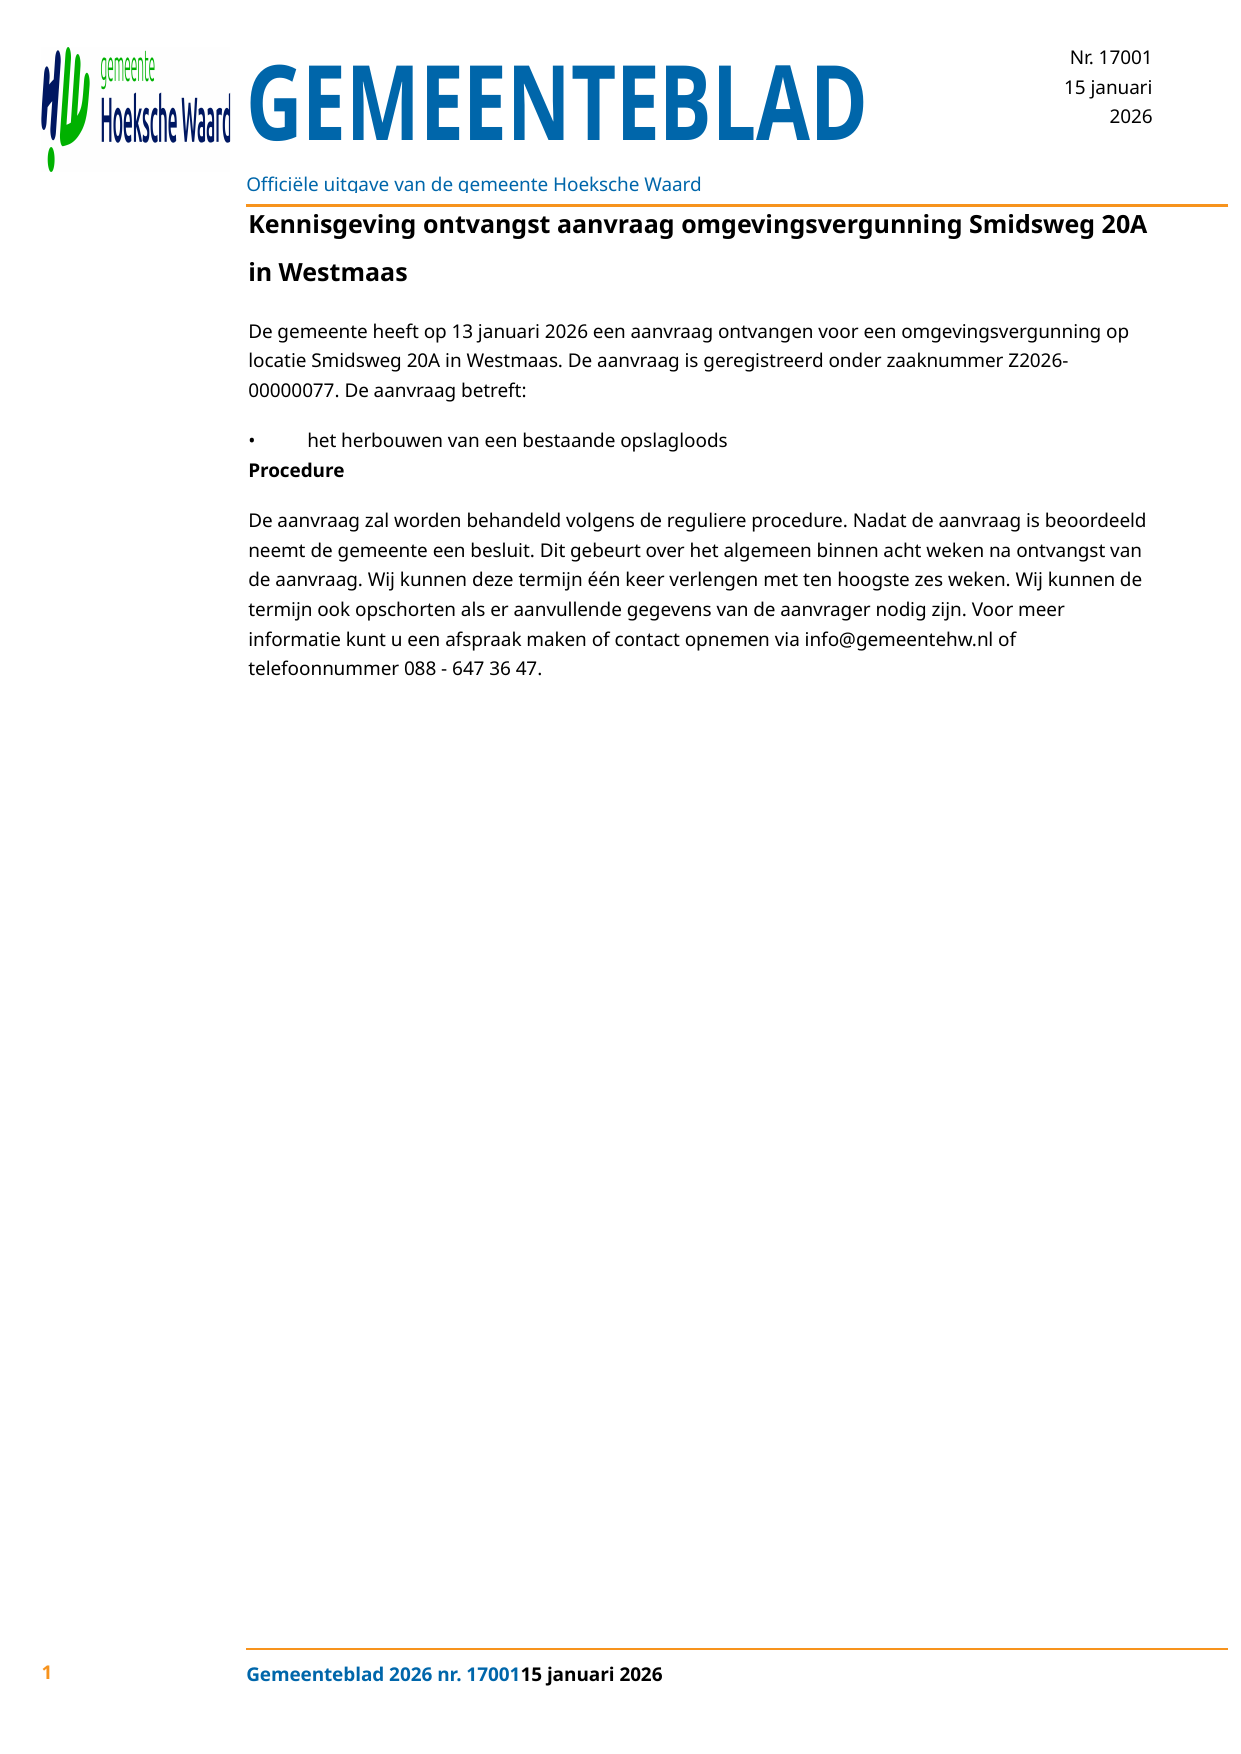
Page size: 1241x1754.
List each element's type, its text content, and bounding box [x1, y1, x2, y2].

picture [41, 47, 231, 172]
list het herbouwen van een bestaande opslagloods [248, 427, 1152, 453]
text De gemeente heeft op 13 januari 2026 een aanvraag ontvangen voor een omgevingsvergunning op locatie Smidsweg 20A in Westmaas. De aanvraag is geregistreerd onder zaaknummer Z2026-00000077. De aanvraag betreft: [248, 318, 1152, 403]
text Kennisgeving ontvangst aanvraag omgevingsvergunning Smidsweg 20A in Westmaas [248, 207, 1152, 288]
text Procedure [248, 457, 1152, 483]
text De aanvraag zal worden behandeld volgens de reguliere procedure. Nadat de aanvraag is beoordeeld neemt de gemeente een besluit. Dit gebeurt over het algemeen binnen acht weken na ontvangst van de aanvraag. Wij kunnen deze termijn één keer verlengen met ten hoogste zes weken. Wij kunnen de termijn ook opschorten als er aanvullende gegevens van de aanvrager nodig zijn. Voor meer informatie kunt u een afspraak maken of contact opnemen via info@gemeentehw.nl of telefoonnummer 088 - 647 36 47. [248, 507, 1152, 681]
